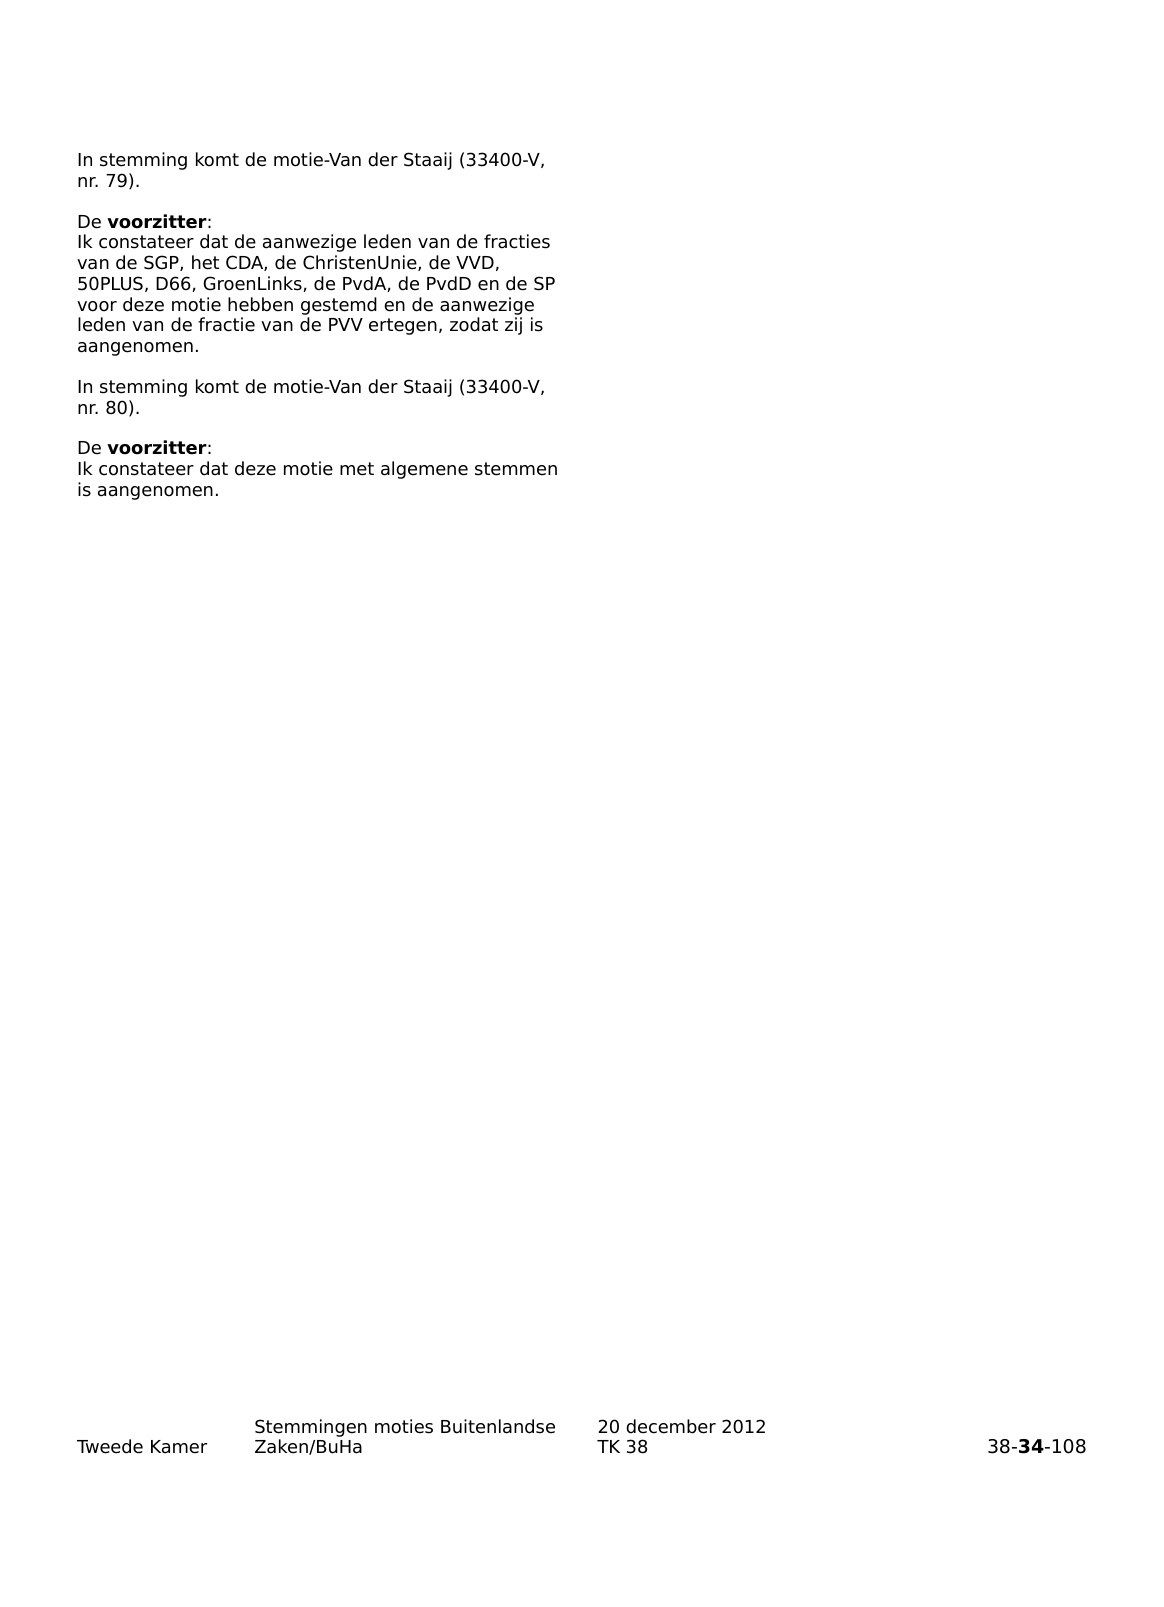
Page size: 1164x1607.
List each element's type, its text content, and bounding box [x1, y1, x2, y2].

text Ik constateer dat de aanwezige leden van de fracties van de SGP, het CDA, de ChristenUnie, de VVD, 50PLUS, D66, GroenLinks, de PvdA, de PvdD en de SP voor deze motie hebben gestemd en de aanwezige leden van de fractie van de PVV ertegen, zodat zij is aangenomen. [77, 232, 567, 357]
text Ik constateer dat deze motie met algemene stemmen is aangenomen. [77, 459, 567, 500]
text De voorzitter: [77, 212, 567, 232]
text De voorzitter: [77, 438, 567, 459]
text In stemming komt de motie-Van der Staaij (33400-V, nr. 79). [77, 150, 567, 192]
text In stemming komt de motie-Van der Staaij (33400-V, nr. 80). [77, 377, 567, 418]
